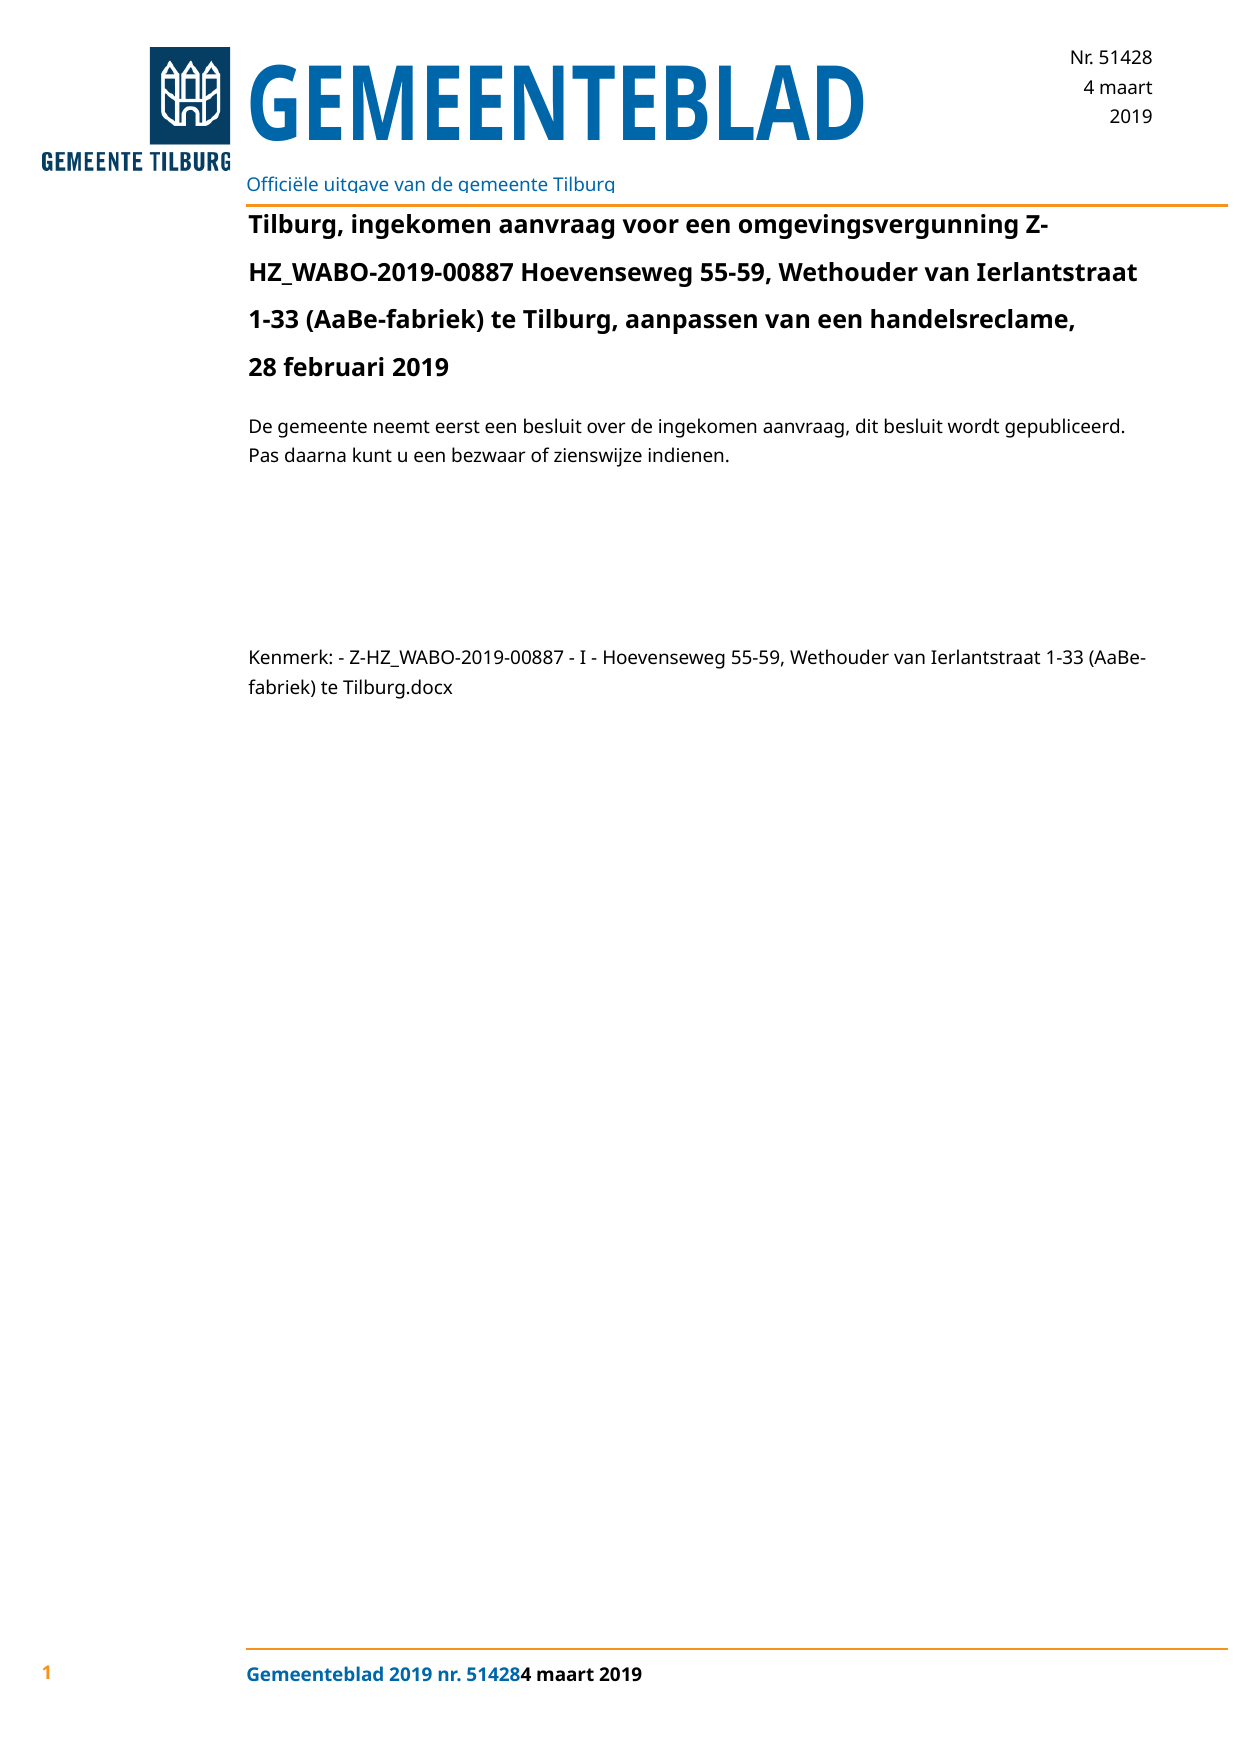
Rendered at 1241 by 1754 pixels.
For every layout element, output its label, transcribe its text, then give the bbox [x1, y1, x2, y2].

picture [41, 47, 231, 172]
text De gemeente neemt eerst een besluit over de ingekomen aanvraag, dit besluit wordt gepubliceerd. Pas daarna kunt u een bezwaar of zienswijze indienen. [248, 413, 1152, 468]
text Tilburg, ingekomen aanvraag voor een omgevingsvergunning Z-HZ_WABO-2019-00887 Hoevenseweg 55-59, Wethouder van Ierlantstraat 1-33 (AaBe-fabriek) te Tilburg, aanpassen van een handelsreclame, 28 februari 2019 [248, 207, 1152, 384]
text Kenmerk: - Z-HZ_WABO-2019-00887 - I - Hoevenseweg 55-59, Wethouder van Ierlantstraat 1-33 (AaBe-fabriek) te Tilburg.docx [248, 644, 1152, 700]
